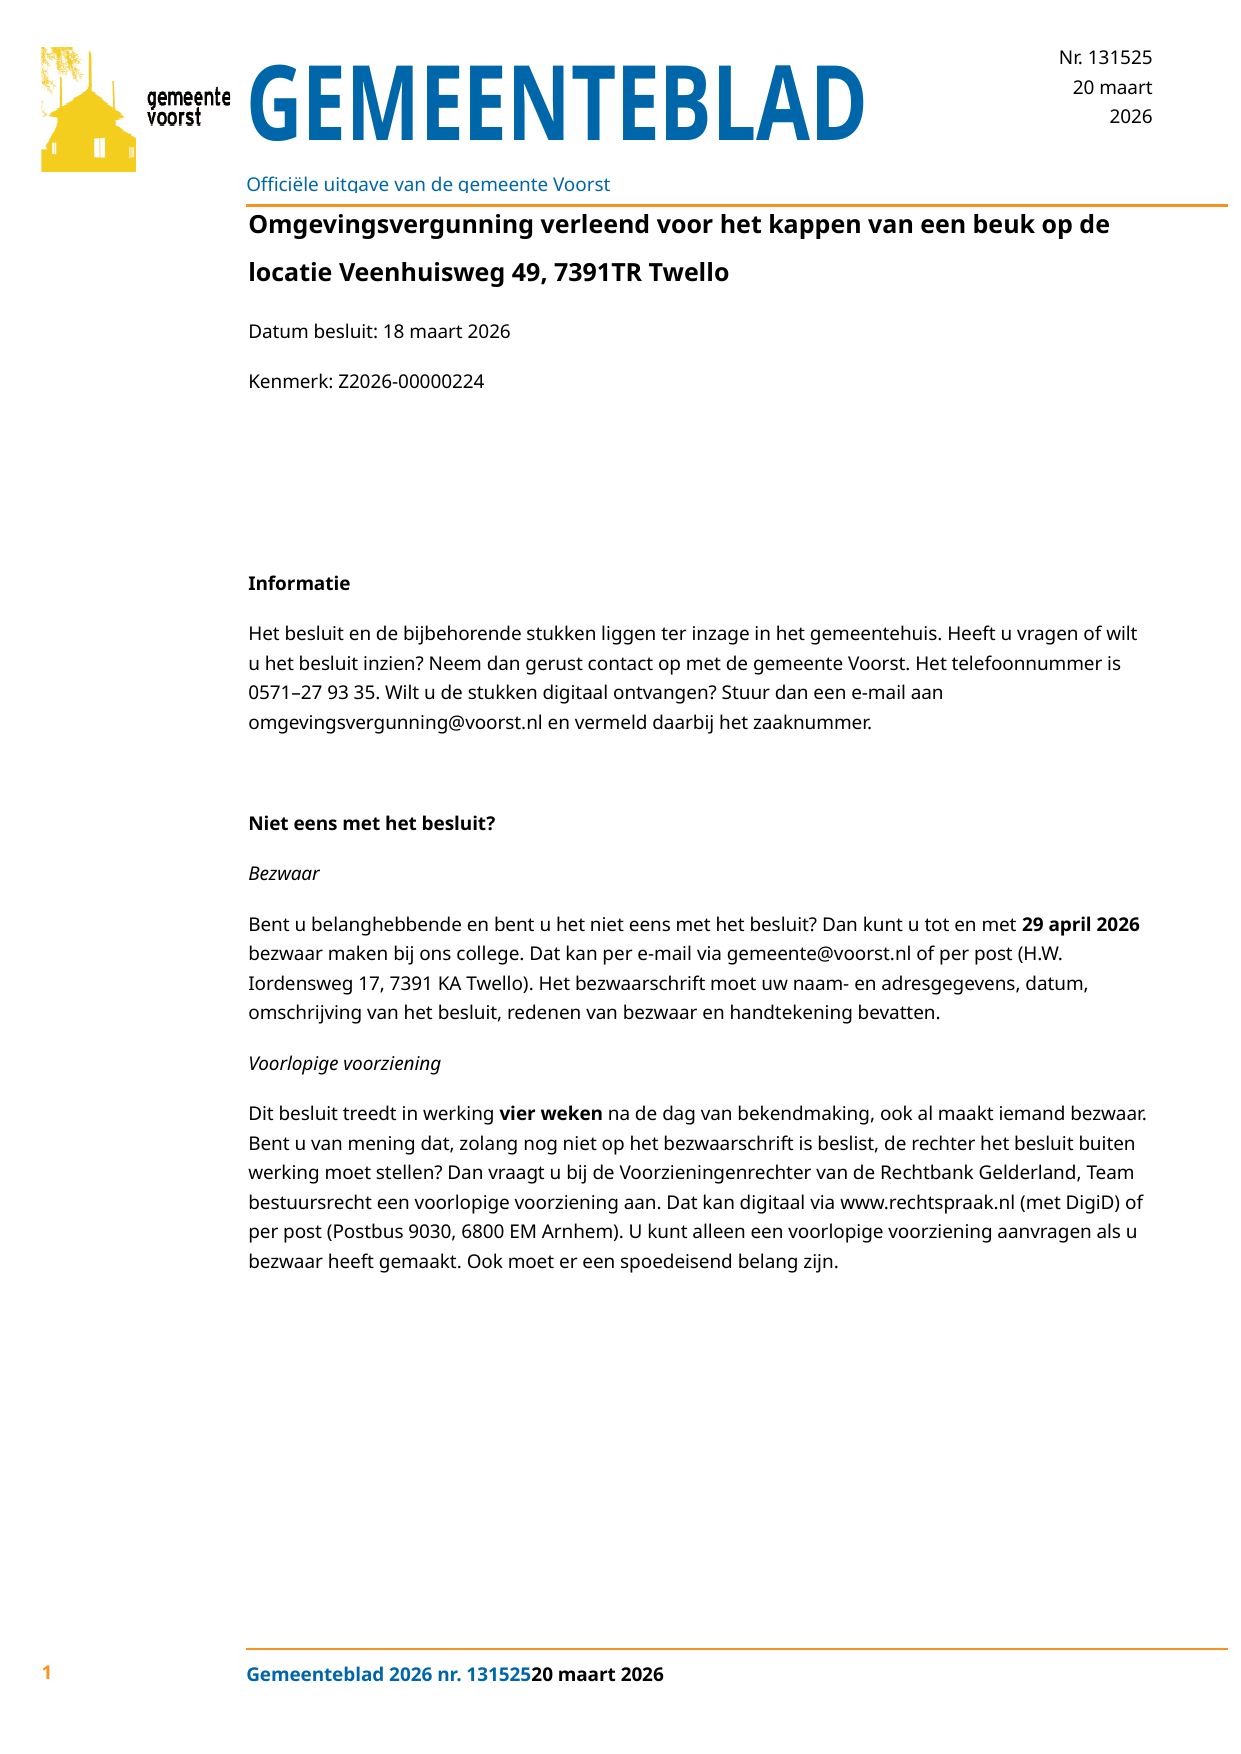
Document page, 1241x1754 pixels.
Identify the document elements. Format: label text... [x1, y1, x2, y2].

picture [41, 47, 231, 172]
text Informatie [248, 570, 1152, 596]
text Bezwaar [248, 860, 1152, 886]
text Kenmerk: Z2026-00000224 [248, 368, 1152, 394]
text Het besluit en de bijbehorende stukken liggen ter inzage in het gemeentehuis. Heeft u vragen of wilt u het besluit inzien? Neem dan gerust contact op met de gemeente Voorst. Het telefoonnummer is 0571–27 93 35. Wilt u de stukken digitaal ontvangen? Stuur dan een e-mail aan omgevingsvergunning@voorst.nl en vermeld daarbij het zaaknummer. [248, 620, 1152, 735]
text Voorlopige voorziening [248, 1050, 1152, 1076]
text Niet eens met het besluit? [248, 810, 1152, 836]
text Bent u belanghebbende en bent u het niet eens met het besluit? Dan kunt u tot en met 29 april 2026 bezwaar maken bij ons college. Dat kan per e-mail via gemeente@voorst.nl of per post (H.W. Iordensweg 17, 7391 KA Twello). Het bezwaarschrift moet uw naam- en adresgegevens, datum, omschrijving van het besluit, redenen van bezwaar en handtekening bevatten. [248, 911, 1152, 1025]
text Datum besluit: 18 maart 2026 [248, 318, 1152, 344]
text Dit besluit treedt in werking vier weken na de dag van bekendmaking, ook al maakt iemand bezwaar. Bent u van mening dat, zolang nog niet op het bezwaarschrift is beslist, de rechter het besluit buiten werking moet stellen? Dan vraagt u bij de Voorzieningenrechter van de Rechtbank Gelderland, Team bestuursrecht een voorlopige voorziening aan. Dat kan digitaal via www.rechtspraak.nl (met DigiD) of per post (Postbus 9030, 6800 EM Arnhem). U kunt alleen een voorlopige voorziening aanvragen als u bezwaar heeft gemaakt. Ook moet er een spoedeisend belang zijn. [248, 1100, 1152, 1274]
text Omgevingsvergunning verleend voor het kappen van een beuk op de locatie Veenhuisweg 49, 7391TR Twello [248, 207, 1152, 288]
